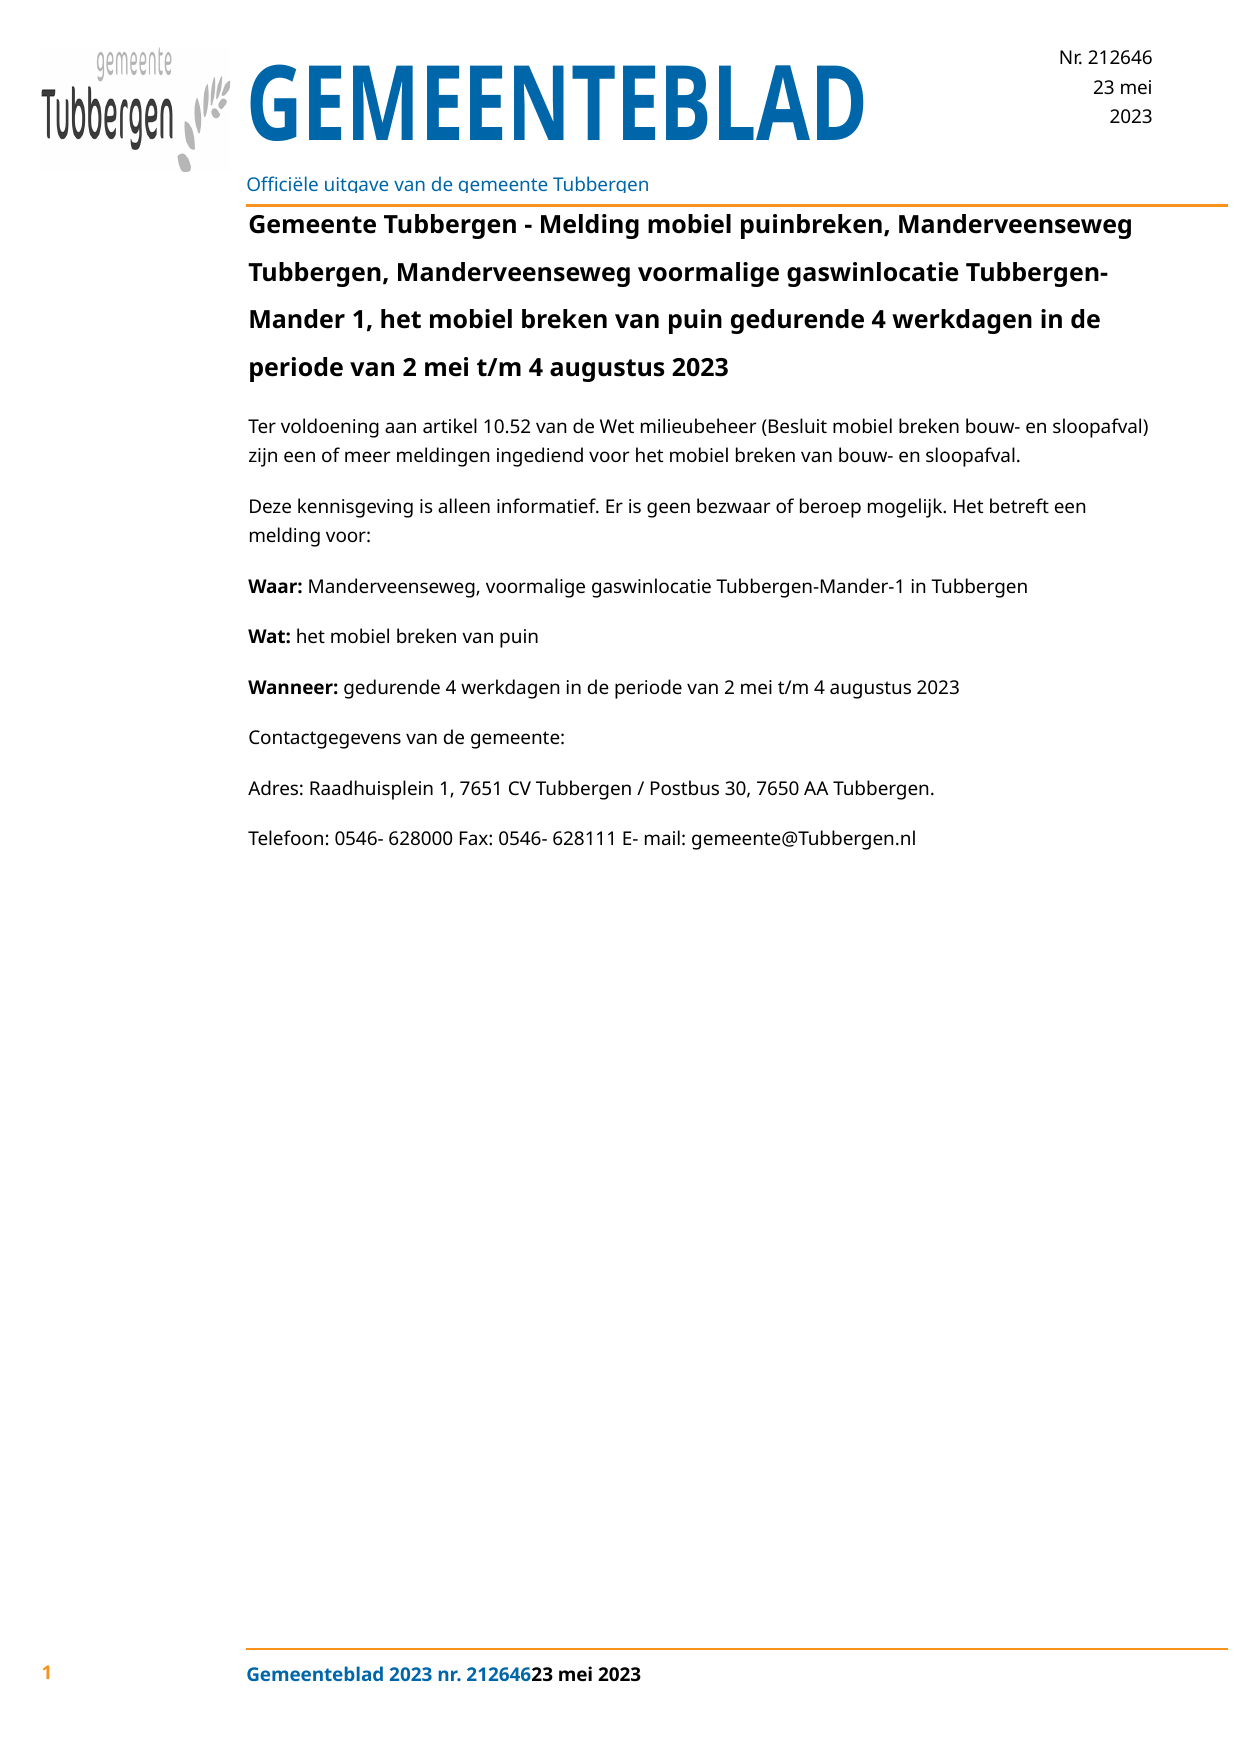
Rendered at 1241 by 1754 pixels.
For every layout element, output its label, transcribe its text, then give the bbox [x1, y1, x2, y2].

text Gemeente Tubbergen - Melding mobiel puinbreken, Manderveenseweg Tubbergen, Manderveenseweg voormalige gaswinlocatie Tubbergen-Mander 1, het mobiel breken van puin gedurende 4 werkdagen in de periode van 2 mei t/m 4 augustus 2023 [248, 207, 1152, 384]
text Adres: Raadhuisplein 1, 7651 CV Tubbergen / Postbus 30, 7650 AA Tubbergen. [248, 775, 1152, 801]
text Waar: Manderveenseweg, voormalige gaswinlocatie Tubbergen-Mander-1 in Tubbergen [248, 573, 1152, 599]
text Telefoon: 0546- 628000 Fax: 0546- 628111 E- mail: gemeente@Tubbergen.nl [248, 825, 1152, 851]
text Wat: het mobiel breken van puin [248, 623, 1152, 649]
text Contactgegevens van de gemeente: [248, 724, 1152, 750]
text Ter voldoening aan artikel 10.52 van de Wet milieubeheer (Besluit mobiel breken bouw- en sloopafval) zijn een of meer meldingen ingediend voor het mobiel breken van bouw- en sloopafval. [248, 413, 1152, 468]
picture [41, 47, 231, 172]
text Wanneer: gedurende 4 werkdagen in de periode van 2 mei t/m 4 augustus 2023 [248, 674, 1152, 700]
text Deze kennisgeving is alleen informatief. Er is geen bezwaar of beroep mogelijk. Het betreft een melding voor: [248, 493, 1152, 548]
